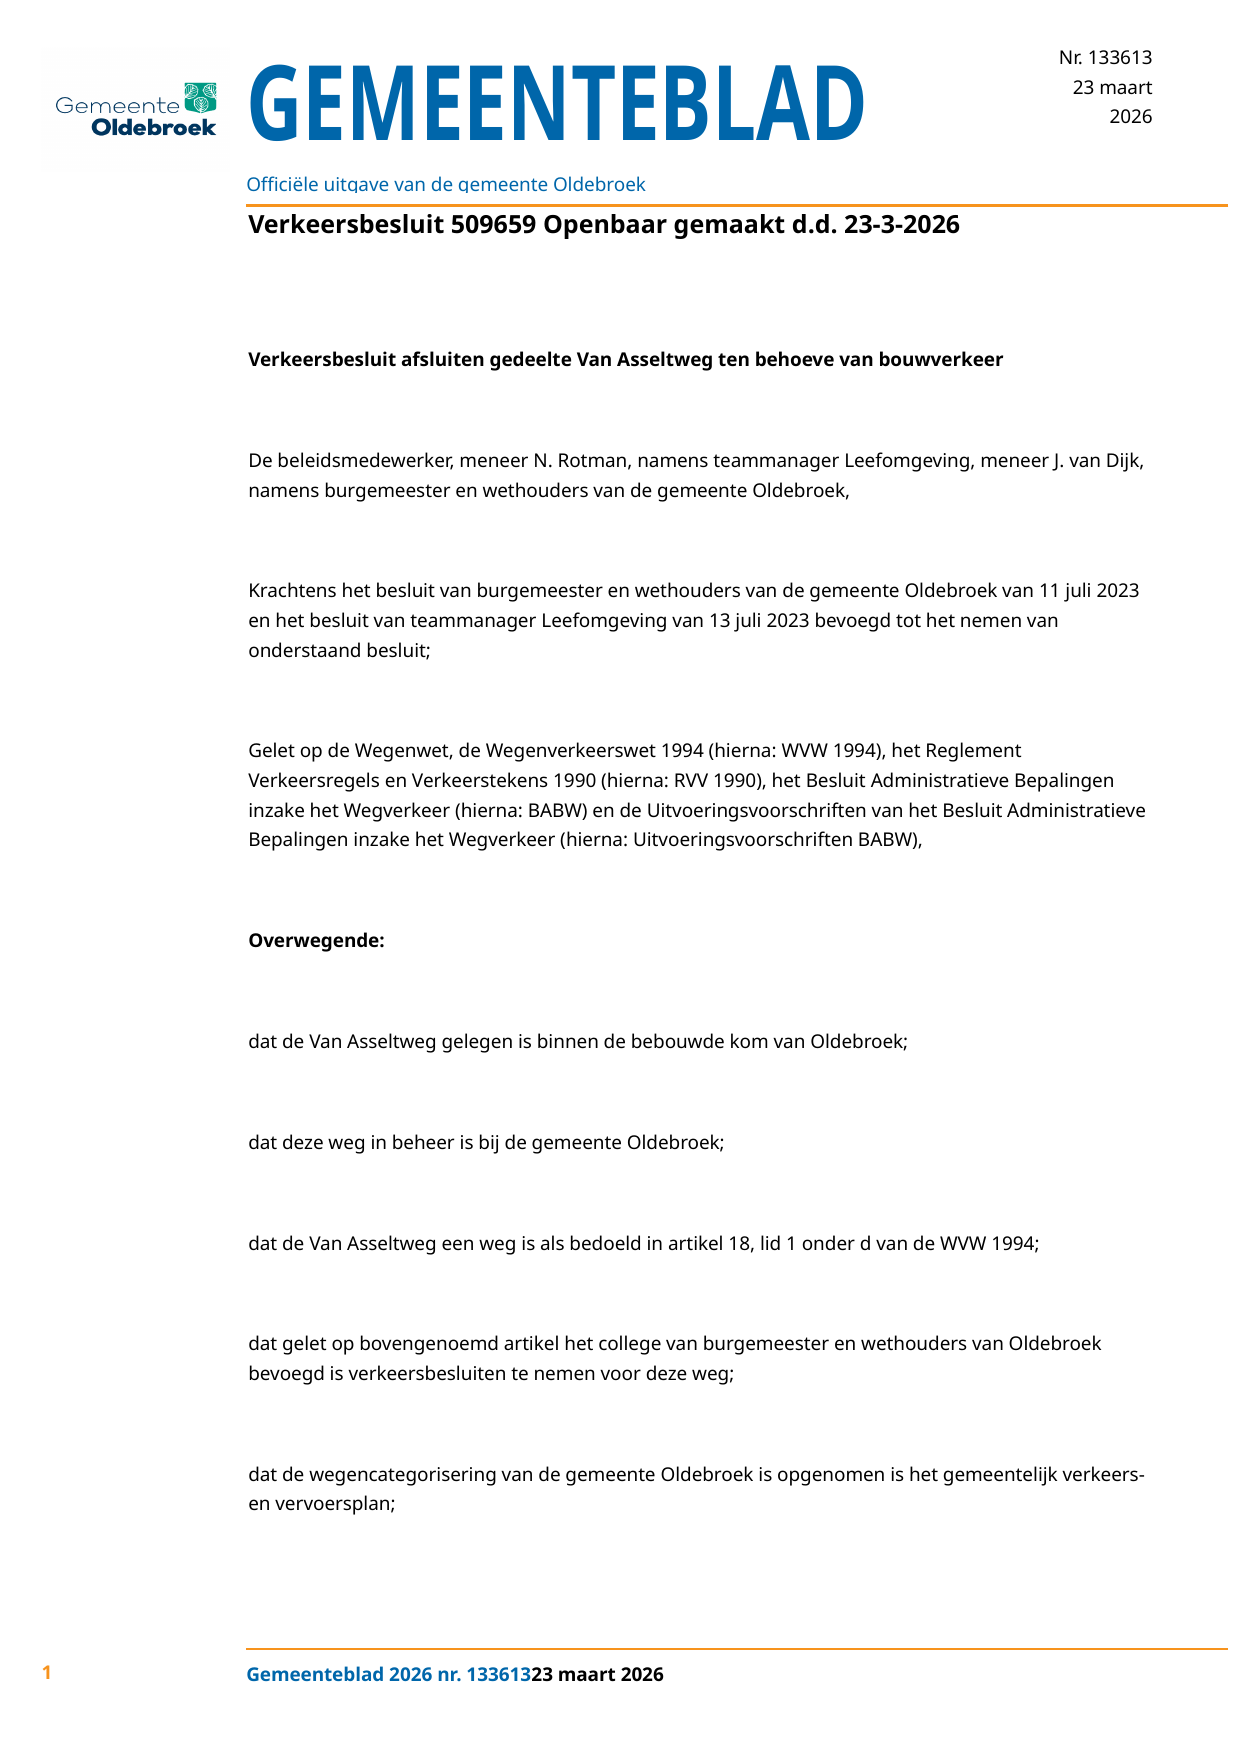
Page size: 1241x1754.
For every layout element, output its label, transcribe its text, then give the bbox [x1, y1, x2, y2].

text Overwegende: [248, 927, 1152, 953]
picture [41, 47, 231, 172]
text Verkeersbesluit 509659 Openbaar gemaakt d.d. 23-3-2026 [248, 207, 1152, 241]
text Gelet op de Wegenwet, de Wegenverkeerswet 1994 (hierna: WVW 1994), het Reglement Verkeersregels en Verkeerstekens 1990 (hierna: RVV 1990), het Besluit Administratieve Bepalingen inzake het Wegverkeer (hierna: BABW) en de Uitvoeringsvoorschriften van het Besluit Administratieve Bepalingen inzake het Wegverkeer (hierna: Uitvoeringsvoorschriften BABW), [248, 738, 1152, 852]
text dat de Van Asseltweg een weg is als bedoeld in artikel 18, lid 1 onder d van de WVW 1994; [248, 1230, 1152, 1256]
text dat gelet op bovengenoemd artikel het college van burgemeester en wethouders van Oldebroek bevoegd is verkeersbesluiten te nemen voor deze weg; [248, 1331, 1152, 1386]
text dat de wegencategorisering van de gemeente Oldebroek is opgenomen is het gemeentelijk verkeers- en vervoersplan; [248, 1461, 1152, 1516]
text Verkeersbesluit afsluiten gedeelte Van Asseltweg ten behoeve van bouwverkeer [248, 346, 1152, 372]
text dat de Van Asseltweg gelegen is binnen de bebouwde kom van Oldebroek; [248, 1028, 1152, 1054]
text De beleidsmedewerker, meneer N. Rotman, namens teammanager Leefomgeving, meneer J. van Dijk, namens burgemeester en wethouders van de gemeente Oldebroek, [248, 447, 1152, 503]
text dat deze weg in beheer is bij de gemeente Oldebroek; [248, 1129, 1152, 1155]
text Krachtens het besluit van burgemeester en wethouders van de gemeente Oldebroek van 11 juli 2023 en het besluit van teammanager Leefomgeving van 13 juli 2023 bevoegd tot het nemen van onderstaand besluit; [248, 578, 1152, 663]
